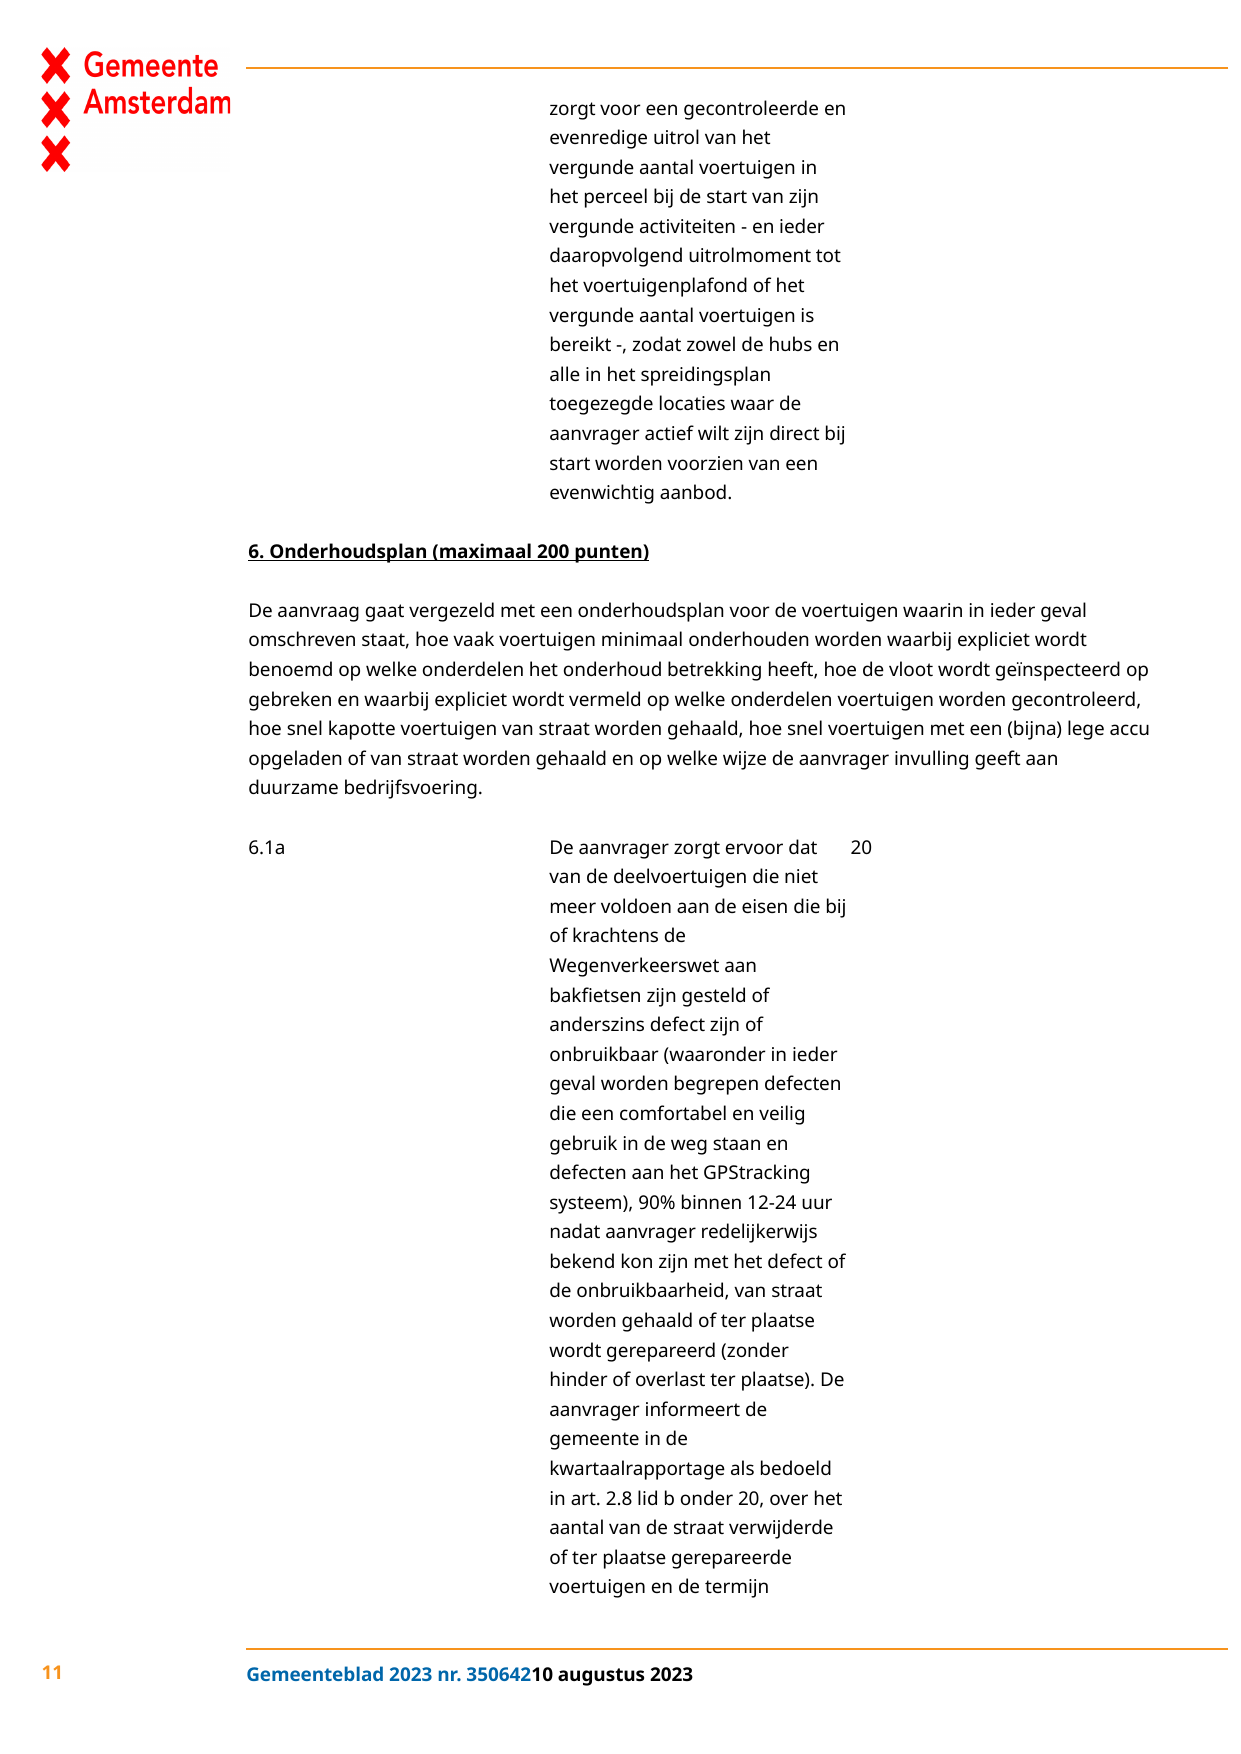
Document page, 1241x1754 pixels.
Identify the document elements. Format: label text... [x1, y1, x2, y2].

table_cell [850, 95, 1152, 505]
text De aanvraag gaat vergezeld met een onderhoudsplan voor de voertuigen waarin in ieder geval omschreven staat, hoe vaak voertuigen minimaal onderhouden worden waarbij expliciet wordt benoemd op welke onderdelen het onderhoud betrekking heeft, hoe de vloot wordt geïnspecteerd op gebreken en waarbij expliciet wordt vermeld op welke onderdelen voertuigen worden gecontroleerd, hoe snel kapotte voertuigen van straat worden gehaald, hoe snel voertuigen met een (bijna) lege accu opgeladen of van straat worden gehaald en op welke wijze de aanvrager invulling geeft aan duurzame bedrijfsvoering. [248, 597, 1152, 800]
picture [41, 47, 231, 172]
table_header De aanvrager zorgt ervoor dat van de deelvoertuigen die niet meer voldoen aan de eisen die bij of krachtens de Wegenverkeerswet aan bakfietsen zijn gesteld of anderszins defect zijn of onbruikbaar (waaronder in ieder geval worden begrepen defecten die een comfortabel en veilig gebruik in de weg staan en defecten aan het GPStracking systeem), 90% binnen 12-24 uur nadat aanvrager redelijkerwijs bekend kon zijn met het defect of de onbruikbaarheid, van straat worden gehaald of ter plaatse wordt gerepareerd (zonder hinder of overlast ter plaatse). De aanvrager informeert de gemeente in de kwartaalrapportage als bedoeld in art. 2.8 lid b onder 20, over het aantal van de straat verwijderde of ter plaatse gerepareerde voertuigen en de termijn [549, 834, 850, 1599]
table_cell [248, 95, 549, 505]
table_cell zorgt voor een gecontroleerde en evenredige uitrol van het vergunde aantal voertuigen in het perceel bij de start van zijn vergunde activiteiten - en ieder daaropvolgend uitrolmoment tot het voertuigenplafond of het vergunde aantal voertuigen is bereikt -, zodat zowel de hubs en alle in het spreidingsplan toegezegde locaties waar de aanvrager actief wilt zijn direct bij start worden voorzien van een evenwichtig aanbod. [549, 95, 850, 505]
table_header 20 [850, 834, 1152, 1599]
table_header 6.1a [248, 834, 549, 1599]
text 6. Onderhoudsplan (maximaal 200 punten) [248, 538, 1152, 564]
